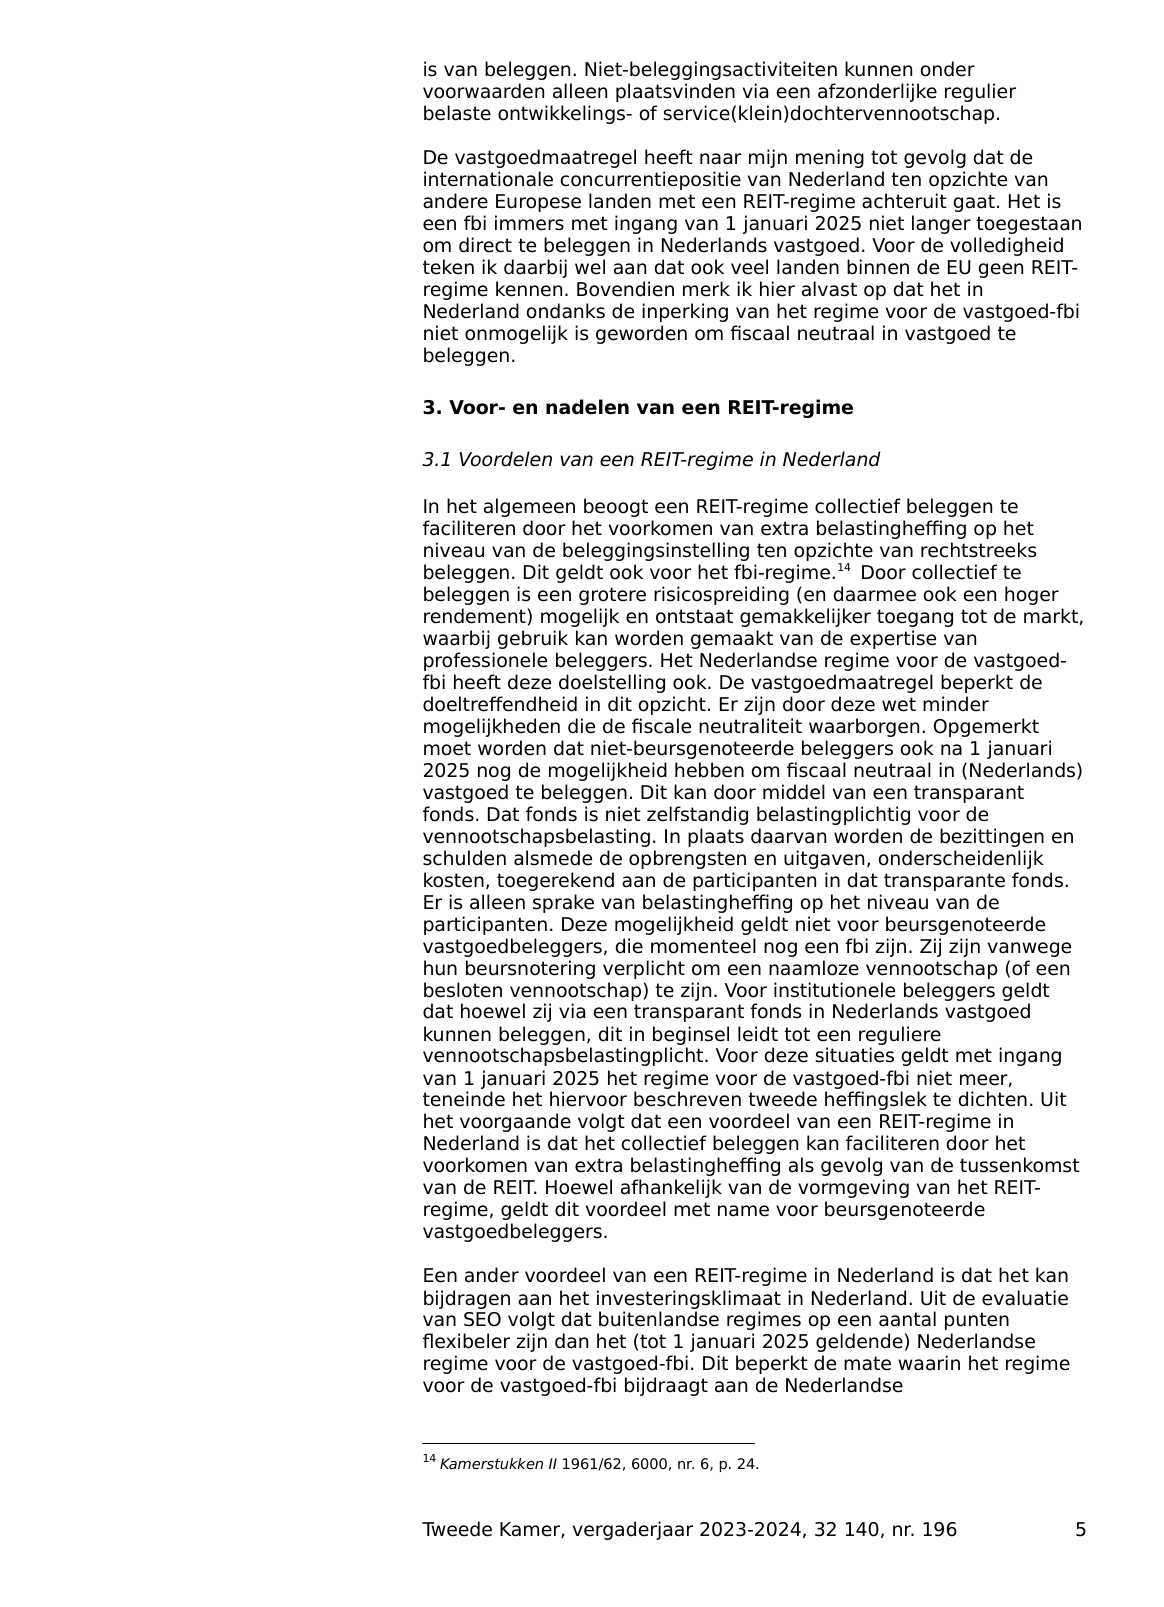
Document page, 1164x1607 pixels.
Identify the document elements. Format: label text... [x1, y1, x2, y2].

subtitle 3. Voor- en nadelen van een REIT-regime [422, 397, 1087, 419]
text De vastgoedmaatregel heeft naar mijn mening tot gevolg dat de internationale concurrentiepositie van Nederland ten opzichte van andere Europese landen met een REIT-regime achteruit gaat. Het is een fbi immers met ingang van 1 januari 2025 niet langer toegestaan om direct te beleggen in Nederlands vastgoed. Voor de volledigheid teken ik daarbij wel aan dat ook veel landen binnen de EU geen REIT-regime kennen. Bovendien merk ik hier alvast op dat het in Nederland ondanks de inperking van het regime voor de vastgoed-fbi niet onmogelijk is geworden om fiscaal neutraal in vastgoed te beleggen. [422, 147, 1087, 367]
text In het algemeen beoogt een REIT-regime collectief beleggen te faciliteren door het voorkomen van extra belastingheffing op het niveau van de beleggingsinstelling ten opzichte van rechtstreeks beleggen. Dit geldt ook voor het fbi-regime. Door collectief te beleggen is een grotere risicospreiding (en daarmee ook een hoger rendement) mogelijk en ontstaat gemakkelijker toegang tot de markt, waarbij gebruik kan worden gemaakt van de expertise van professionele beleggers. Het Nederlandse regime voor de vastgoed-fbi heeft deze doelstelling ook. De vastgoedmaatregel beperkt de doeltreffendheid in dit opzicht. Er zijn door deze wet minder mogelijkheden die de fiscale neutraliteit waarborgen. Opgemerkt moet worden dat niet-beursgenoteerde beleggers ook na 1 januari 2025 nog de mogelijkheid hebben om fiscaal neutraal in (Nederlands) vastgoed te beleggen. Dit kan door middel van een transparant fonds. Dat fonds is niet zelfstandig belastingplichtig voor de vennootschapsbelasting. In plaats daarvan worden de bezittingen en schulden alsmede de opbrengsten en uitgaven, onderscheidenlijk kosten, toegerekend aan de participanten in dat transparante fonds. Er is alleen sprake van belastingheffing op het niveau van de participanten. Deze mogelijkheid geldt niet voor beursgenoteerde vastgoedbeleggers, die momenteel nog een fbi zijn. Zij zijn vanwege hun beursnotering verplicht om een naamloze vennootschap (of een besloten vennootschap) te zijn. Voor institutionele beleggers geldt dat hoewel zij via een transparant fonds in Nederlands vastgoed kunnen beleggen, dit in beginsel leidt tot een reguliere vennootschapsbelastingplicht. Voor deze situaties geldt met ingang van 1 januari 2025 het regime voor de vastgoed-fbi niet meer, teneinde het hiervoor beschreven tweede heffingslek te dichten. Uit het voorgaande volgt dat een voordeel van een REIT-regime in Nederland is dat het collectief beleggen kan faciliteren door het voorkomen van extra belastingheffing als gevolg van de tussenkomst van de REIT. Hoewel afhankelijk van de vormgeving van het REIT-regime, geldt dit voordeel met name voor beursgenoteerde vastgoedbeleggers. [422, 496, 1087, 1243]
text Een ander voordeel van een REIT-regime in Nederland is dat het kan bijdragen aan het investeringsklimaat in Nederland. Uit de evaluatie van SEO volgt dat buitenlandse regimes op een aantal punten flexibeler zijn dan het (tot 1 januari 2025 geldende) Nederlandse regime voor de vastgoed-fbi. Dit beperkt de mate waarin het regime voor de vastgoed-fbi bijdraagt aan de Nederlandse [422, 1265, 1087, 1397]
subtitle 3.1 Voordelen van een REIT-regime in Nederland [422, 449, 1087, 471]
text is van beleggen. Niet-beleggingsactiviteiten kunnen onder voorwaarden alleen plaatsvinden via een afzonderlijke regulier belaste ontwikkelings- of service(klein)dochtervennootschap. [422, 59, 1087, 125]
text Kamerstukken II 1961/62, 6000, nr. 6, p. 24. [422, 1452, 1087, 1474]
